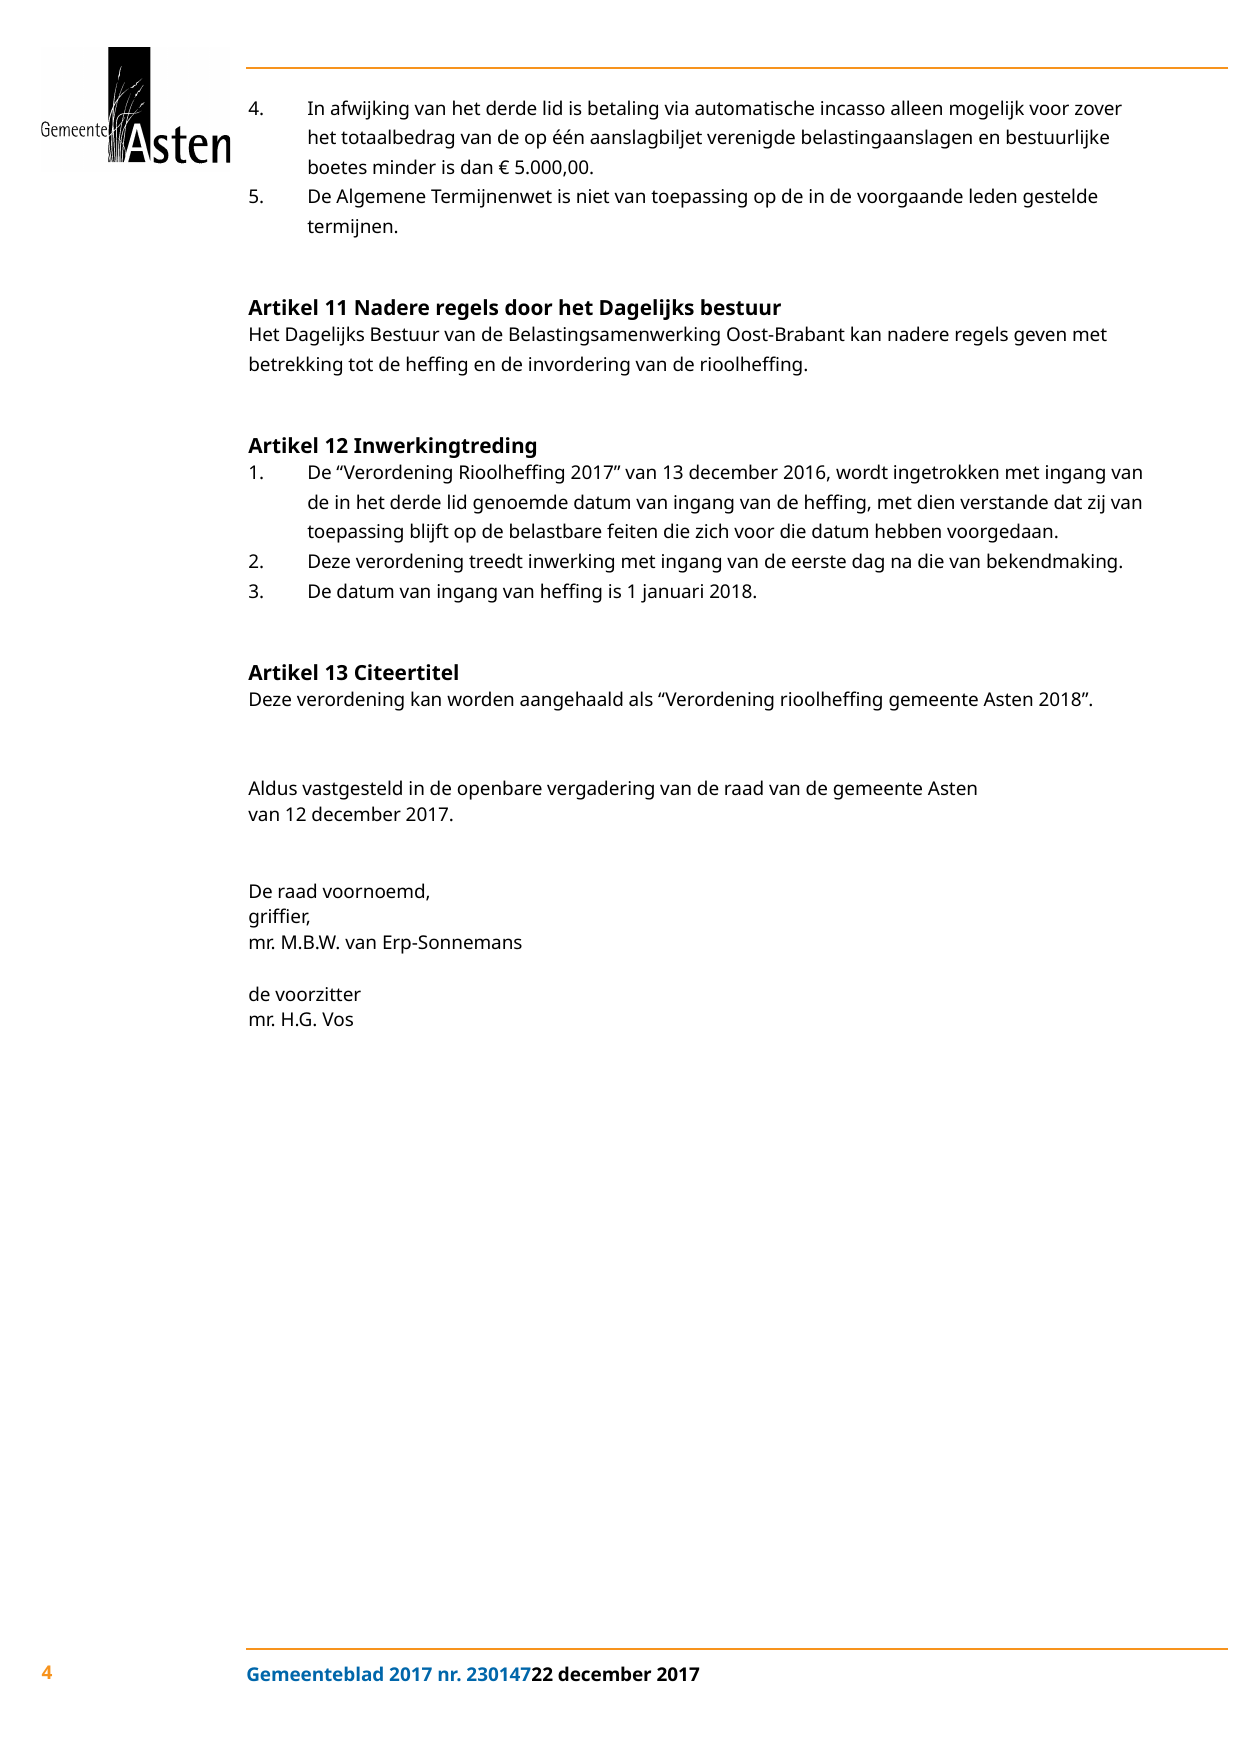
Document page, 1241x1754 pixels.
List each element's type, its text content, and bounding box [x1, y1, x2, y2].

list In afwijking van het derde lid is betaling via automatische incasso alleen mogelijk voor zover het totaalbedrag van de op één aanslagbiljet verenigde belastingaanslagen en bestuurlijke boetes minder is dan € 5.000,00. [248, 95, 1152, 180]
list De “Verordening Rioolheffing 2017” van 13 december 2016, wordt ingetrokken met ingang van de in het derde lid genoemde datum van ingang van de heffing, met dien verstande dat zij van toepassing blijft op de belastbare feiten die zich voor die datum hebben voorgedaan. [248, 459, 1152, 544]
text de voorzitter [248, 981, 1152, 1007]
text mr. H.G. Vos [248, 1007, 1152, 1032]
text Het Dagelijks Bestuur van de Belastingsamenwerking Oost-Brabant kan nadere regels geven met betrekking tot de heffing en de invordering van de rioolheffing. [248, 322, 1152, 377]
text griffier, [248, 904, 1152, 929]
text Deze verordening kan worden aangehaald als “Verordening rioolheffing gemeente Asten 2018”. [248, 686, 1152, 712]
text mr. M.B.W. van Erp-Sonnemans [248, 929, 1152, 955]
text Artikel 13 Citeertitel [248, 658, 1152, 686]
list De datum van ingang van heffing is 1 januari 2018. [248, 578, 1152, 604]
text Aldus vastgesteld in de openbare vergadering van de raad van de gemeente Asten [248, 775, 1152, 801]
text De raad voornoemd, [248, 878, 1152, 904]
picture [41, 47, 231, 172]
list Deze verordening treedt inwerking met ingang van de eerste dag na die van bekendmaking. [248, 548, 1152, 574]
text van 12 december 2017. [248, 801, 1152, 827]
list De Algemene Termijnenwet is niet van toepassing op de in de voorgaande leden gestelde termijnen. [248, 183, 1152, 239]
text Artikel 11 Nadere regels door het Dagelijks bestuur [248, 293, 1152, 322]
text Artikel 12 Inwerkingtreding [248, 431, 1152, 459]
